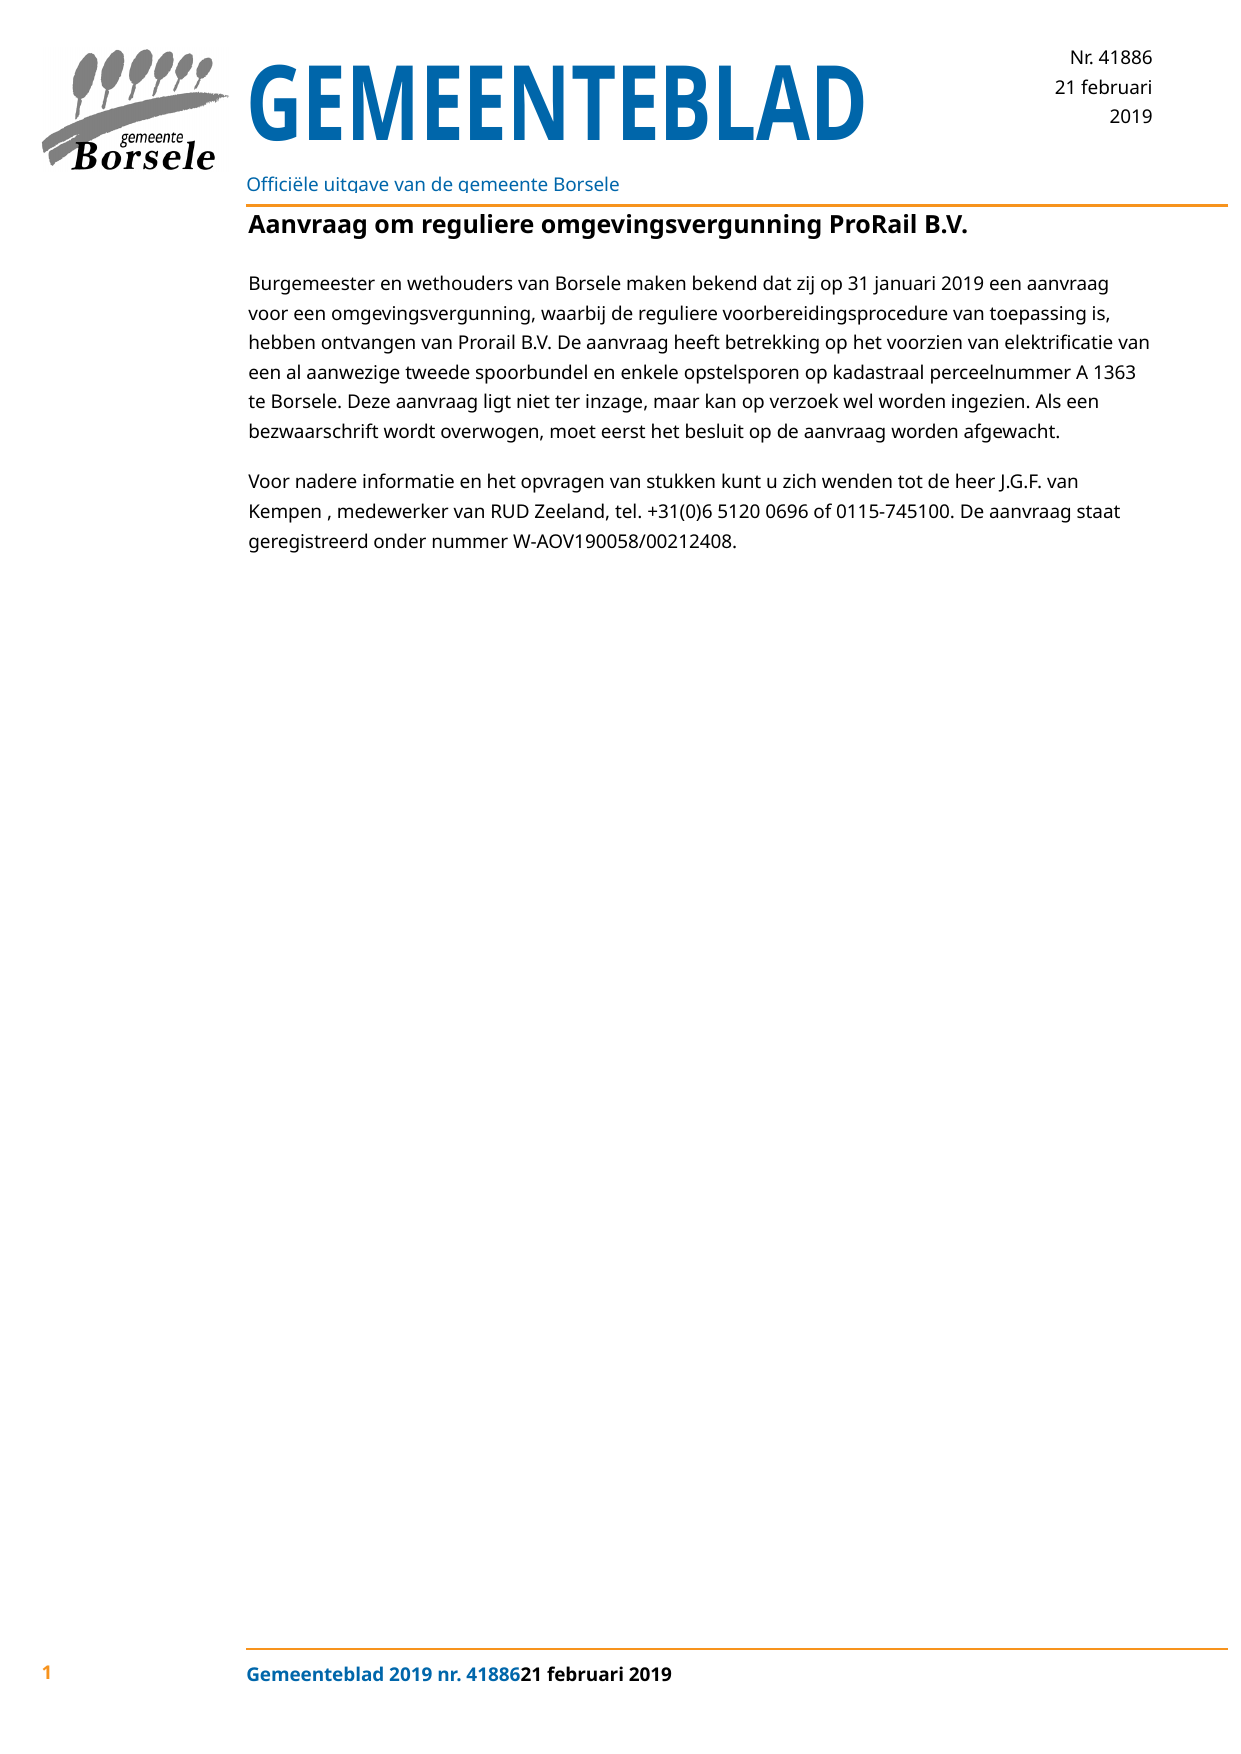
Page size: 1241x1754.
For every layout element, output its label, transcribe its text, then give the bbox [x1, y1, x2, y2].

text Aanvraag om reguliere omgevingsvergunning ProRail B.V. [248, 207, 1152, 241]
text Voor nadere informatie en het opvragen van stukken kunt u zich wenden tot de heer J.G.F. van Kempen , medewerker van RUD Zeeland, tel. +31(0)6 5120 0696 of 0115-745100. De aanvraag staat geregistreerd onder nummer W-AOV190058/00212408. [248, 469, 1152, 553]
text Burgemeester en wethouders van Borsele maken bekend dat zij op 31 januari 2019 een aanvraag voor een omgevingsvergunning, waarbij de reguliere voorbereidingsprocedure van toepassing is, hebben ontvangen van Prorail B.V. De aanvraag heeft betrekking op het voorzien van elektrificatie van een al aanwezige tweede spoorbundel en enkele opstelsporen op kadastraal perceelnummer A 1363 te Borsele. Deze aanvraag ligt niet ter inzage, maar kan op verzoek wel worden ingezien. Als een bezwaarschrift wordt overwogen, moet eerst het besluit op de aanvraag worden afgewacht. [248, 270, 1152, 444]
picture [41, 47, 231, 172]
